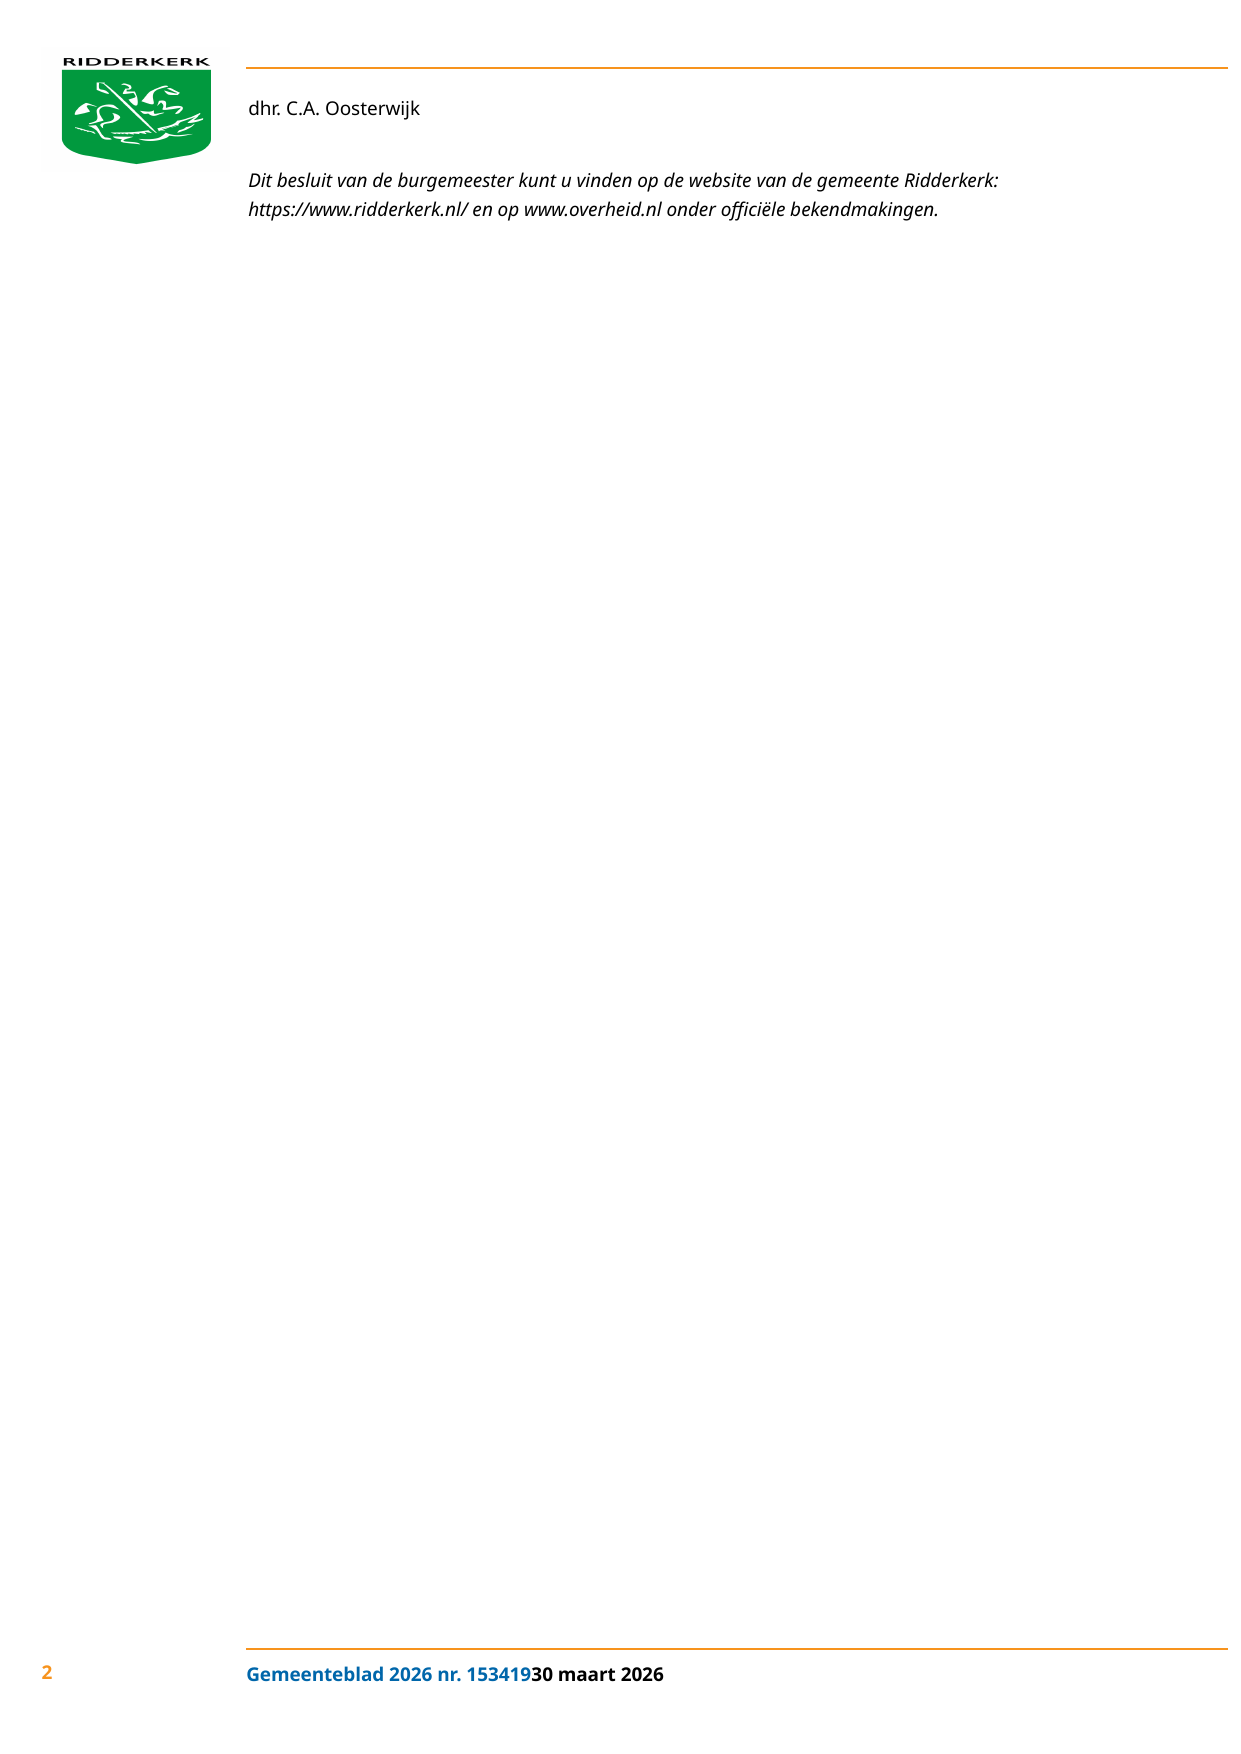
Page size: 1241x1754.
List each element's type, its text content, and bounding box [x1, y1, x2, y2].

picture [41, 47, 231, 172]
text dhr. C.A. Oosterwijk [248, 95, 1152, 121]
text Dit besluit van de burgemeester kunt u vinden op de website van de gemeente Ridderkerk: https://www.ridderkerk.nl/ en op www.overheid.nl onder officiële bekendmakingen. [248, 167, 1152, 222]
